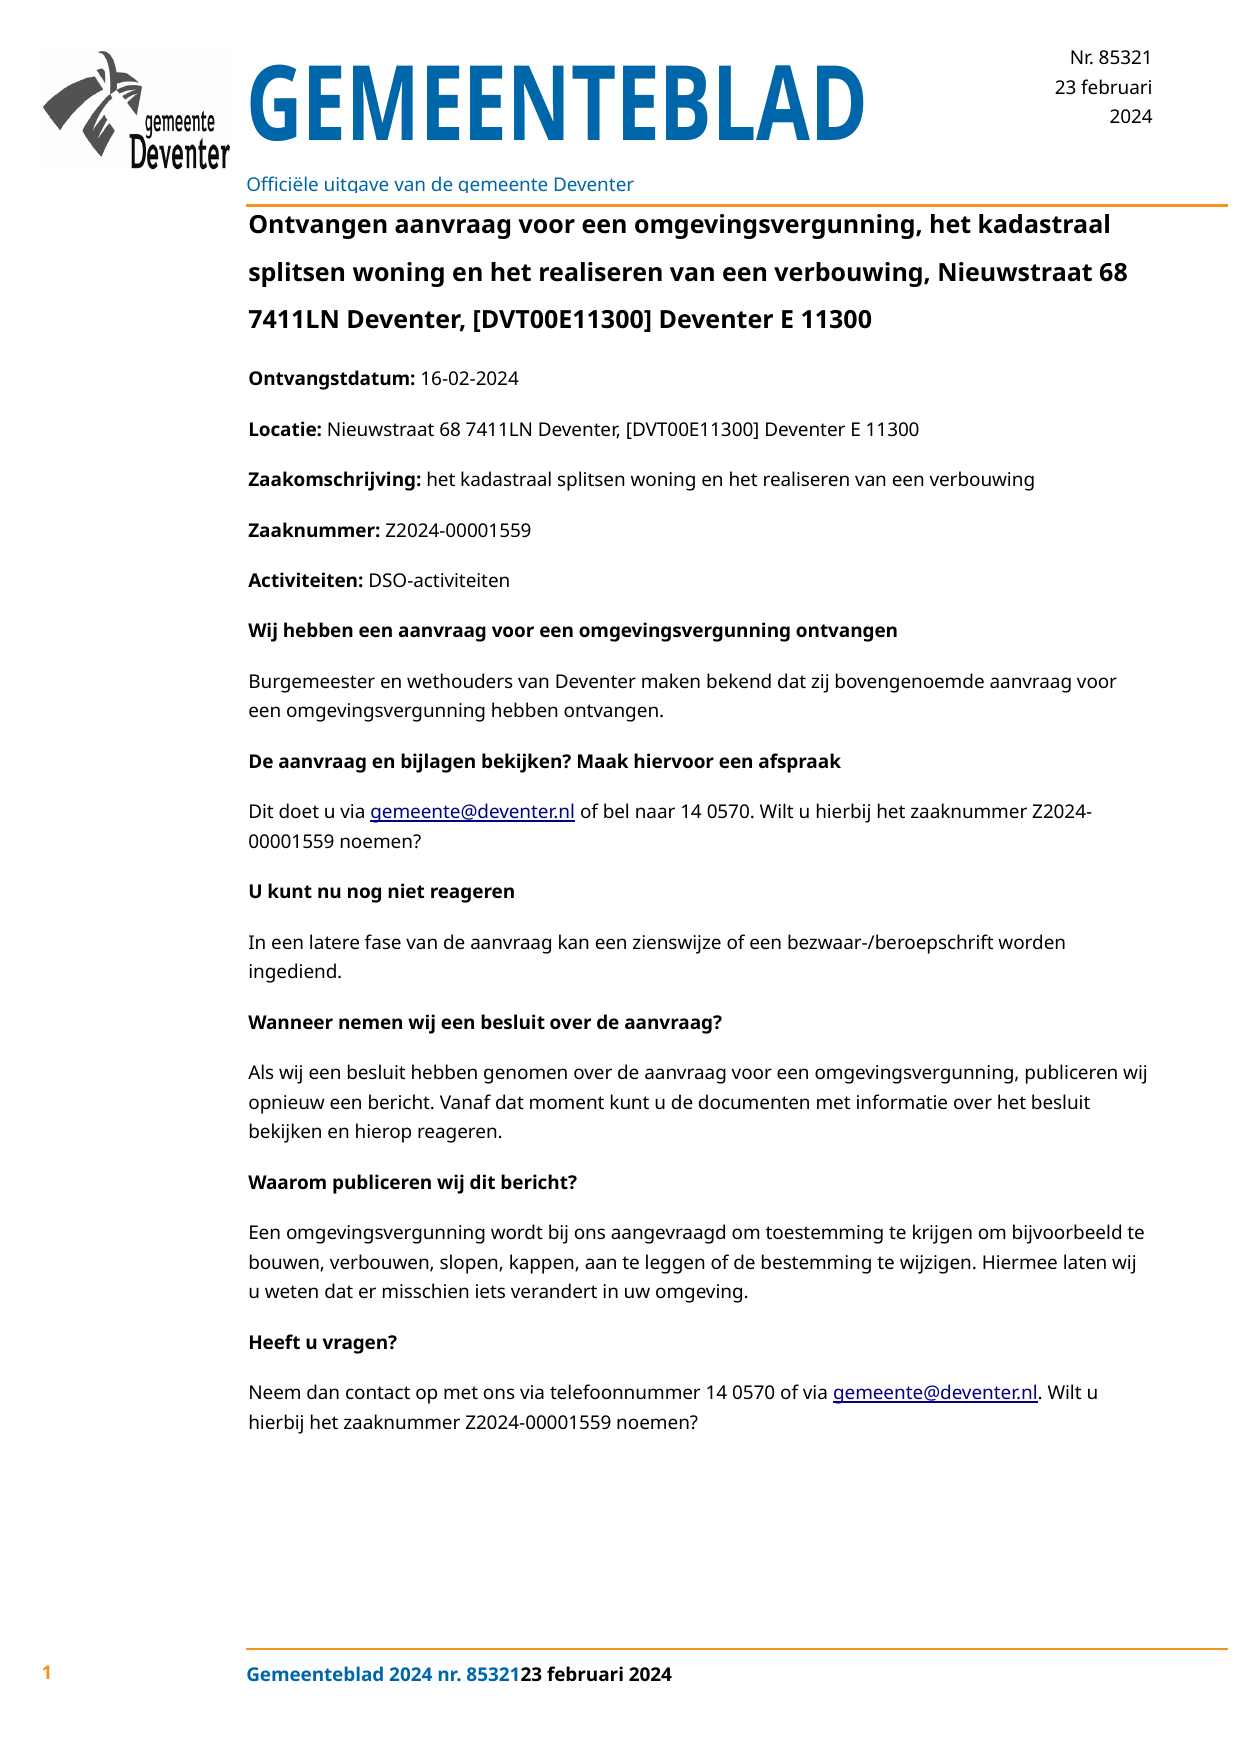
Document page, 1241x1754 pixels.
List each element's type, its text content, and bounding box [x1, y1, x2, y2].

text Zaakomschrijving: het kadastraal splitsen woning en het realiseren van een verbouwing [248, 466, 1152, 492]
text Ontvangstdatum: 16-02-2024 [248, 366, 1152, 391]
text Waarom publiceren wij dit bericht? [248, 1169, 1152, 1194]
text Activiteiten: DSO-activiteiten [248, 567, 1152, 593]
text Wanneer nemen wij een besluit over de aanvraag? [248, 1009, 1152, 1034]
text Ontvangen aanvraag voor een omgevingsvergunning, het kadastraal splitsen woning en het realiseren van een verbouwing, Nieuwstraat 68 7411LN Deventer, [DVT00E11300] Deventer E 11300 [248, 207, 1152, 336]
text Locatie: Nieuwstraat 68 7411LN Deventer, [DVT00E11300] Deventer E 11300 [248, 416, 1152, 442]
text De aanvraag en bijlagen bekijken? Maak hiervoor een afspraak [248, 748, 1152, 774]
text Heeft u vragen? [248, 1329, 1152, 1354]
text Wij hebben een aanvraag voor een omgevingsvergunning ontvangen [248, 618, 1152, 643]
text In een latere fase van de aanvraag kan een zienswijze of een bezwaar-/beroepschrift worden ingediend. [248, 929, 1152, 984]
text Neem dan contact op met ons via telefoonnummer 14 0570 of via gemeente@deventer.nl. Wilt u hierbij het zaaknummer Z2024-00001559 noemen? [248, 1379, 1152, 1434]
text Dit doet u via gemeente@deventer.nl of bel naar 14 0570. Wilt u hierbij het zaaknummer Z2024-00001559 noemen? [248, 798, 1152, 854]
picture [41, 47, 231, 172]
text Burgemeester en wethouders van Deventer maken bekend dat zij bovengenoemde aanvraag voor een omgevingsvergunning hebben ontvangen. [248, 668, 1152, 723]
text Zaaknummer: Z2024-00001559 [248, 517, 1152, 542]
text U kunt nu nog niet reageren [248, 878, 1152, 904]
text Als wij een besluit hebben genomen over de aanvraag voor een omgevingsvergunning, publiceren wij opnieuw een bericht. Vanaf dat moment kunt u de documenten met informatie over het besluit bekijken en hierop reageren. [248, 1059, 1152, 1144]
text Een omgevingsvergunning wordt bij ons aangevraagd om toestemming te krijgen om bijvoorbeeld te bouwen, verbouwen, slopen, kappen, aan te leggen of de bestemming te wijzigen. Hiermee laten wij u weten dat er misschien iets verandert in uw omgeving. [248, 1219, 1152, 1304]
